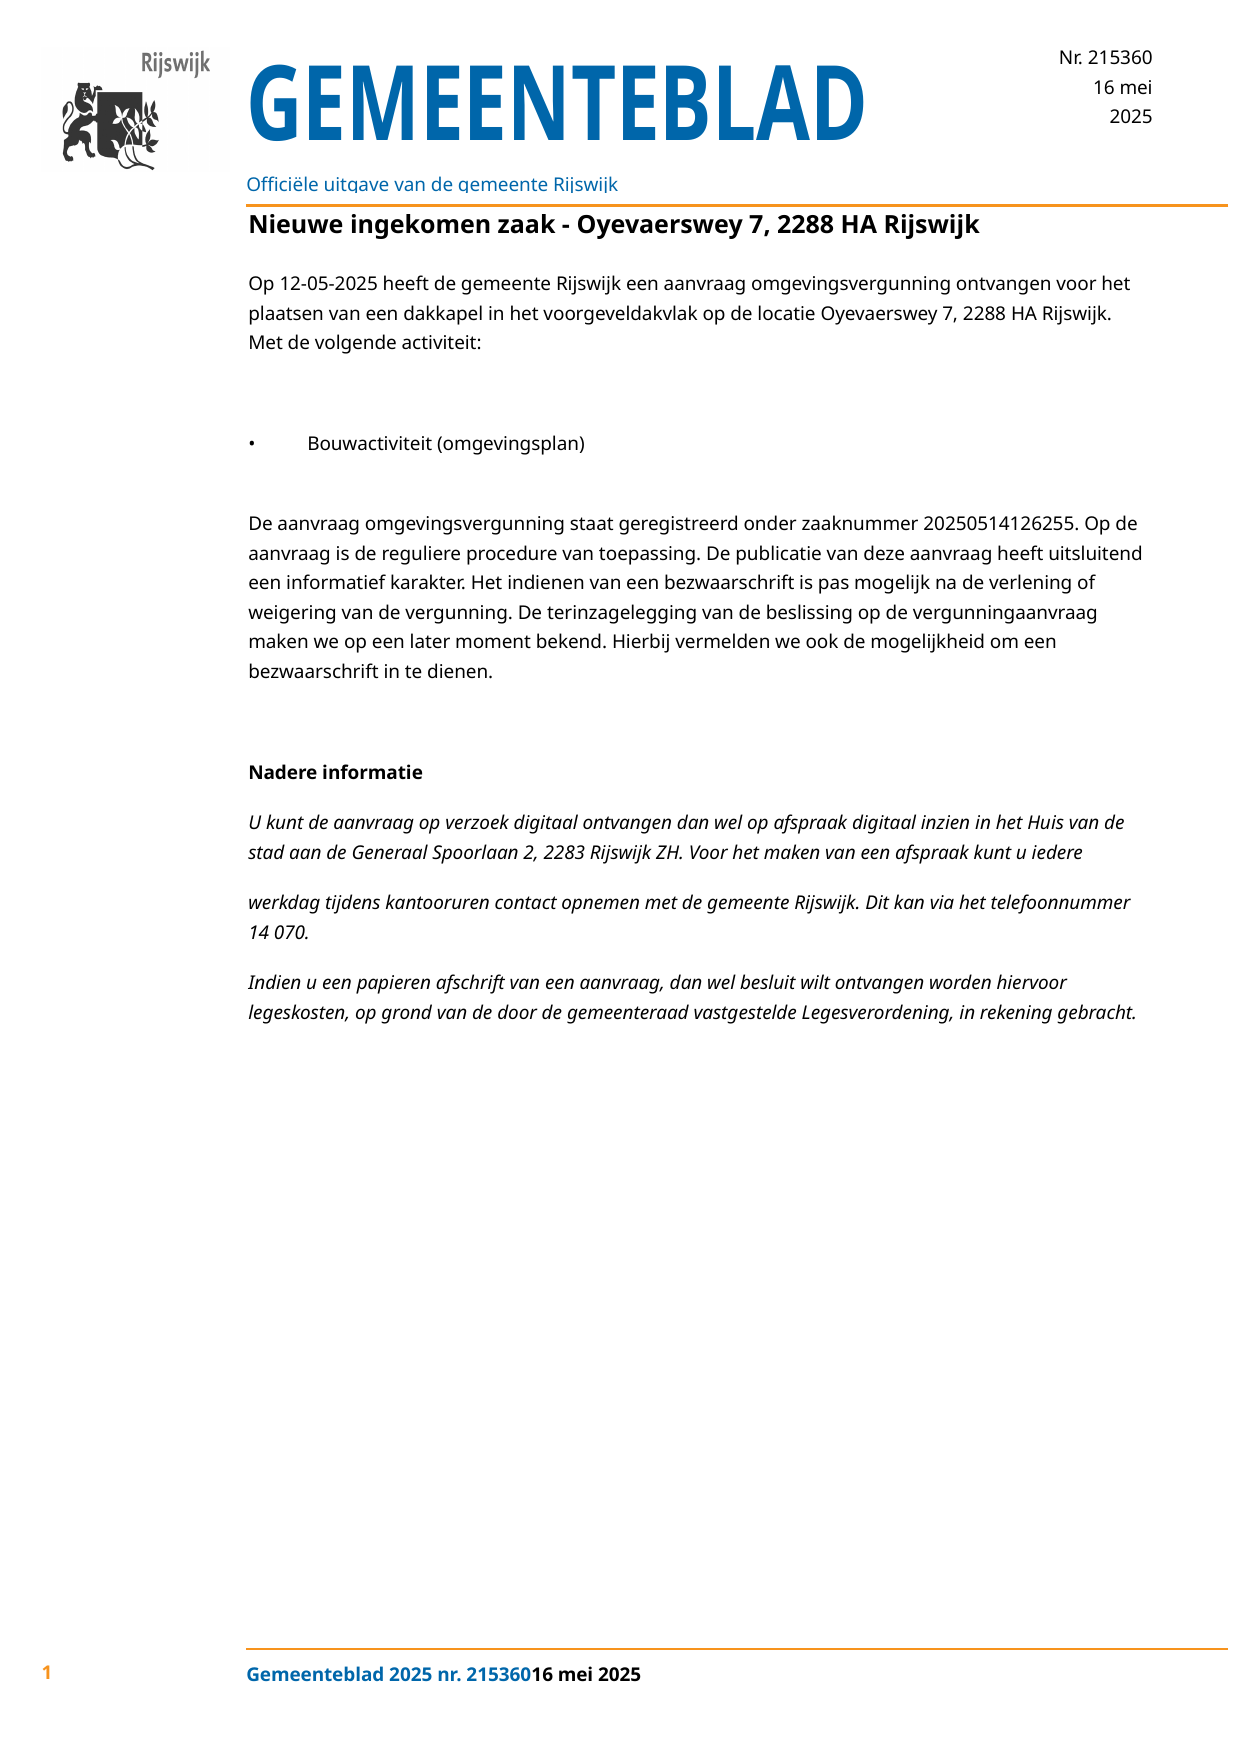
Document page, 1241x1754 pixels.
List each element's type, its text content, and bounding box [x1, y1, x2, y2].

text Op 12-05-2025 heeft de gemeente Rijswijk een aanvraag omgevingsvergunning ontvangen voor het plaatsen van een dakkapel in het voorgeveldakvlak op de locatie Oyevaerswey 7, 2288 HA Rijswijk. Met de volgende activiteit: [248, 270, 1152, 355]
text Nieuwe ingekomen zaak - Oyevaerswey 7, 2288 HA Rijswijk [248, 207, 1152, 241]
list Bouwactiviteit (omgevingsplan) [248, 430, 1152, 456]
text U kunt de aanvraag op verzoek digitaal ontvangen dan wel op afspraak digitaal inzien in het Huis van de stad aan de Generaal Spoorlaan 2, 2283 Rijswijk ZH. Voor het maken van een afspraak kunt u iedere [248, 809, 1152, 865]
text De aanvraag omgevingsvergunning staat geregistreerd onder zaaknummer 20250514126255. Op de aanvraag is de reguliere procedure van toepassing. De publicatie van deze aanvraag heeft uitsluitend een informatief karakter. Het indienen van een bezwaarschrift is pas mogelijk na de verlening of weigering van de vergunning. De terinzagelegging van de beslissing op de vergunningaanvraag maken we op een later moment bekend. Hierbij vermelden we ook de mogelijkheid om een bezwaarschrift in te dienen. [248, 510, 1152, 684]
text Nadere informatie [248, 759, 1152, 785]
text Indien u een papieren afschrift van een aanvraag, dan wel besluit wilt ontvangen worden hiervoor legeskosten, op grond van de door de gemeenteraad vastgestelde Legesverordening, in rekening gebracht. [248, 969, 1152, 1025]
text werkdag tijdens kantooruren contact opnemen met de gemeente Rijswijk. Dit kan via het telefoonnummer 14 070. [248, 889, 1152, 945]
picture [41, 47, 231, 172]
